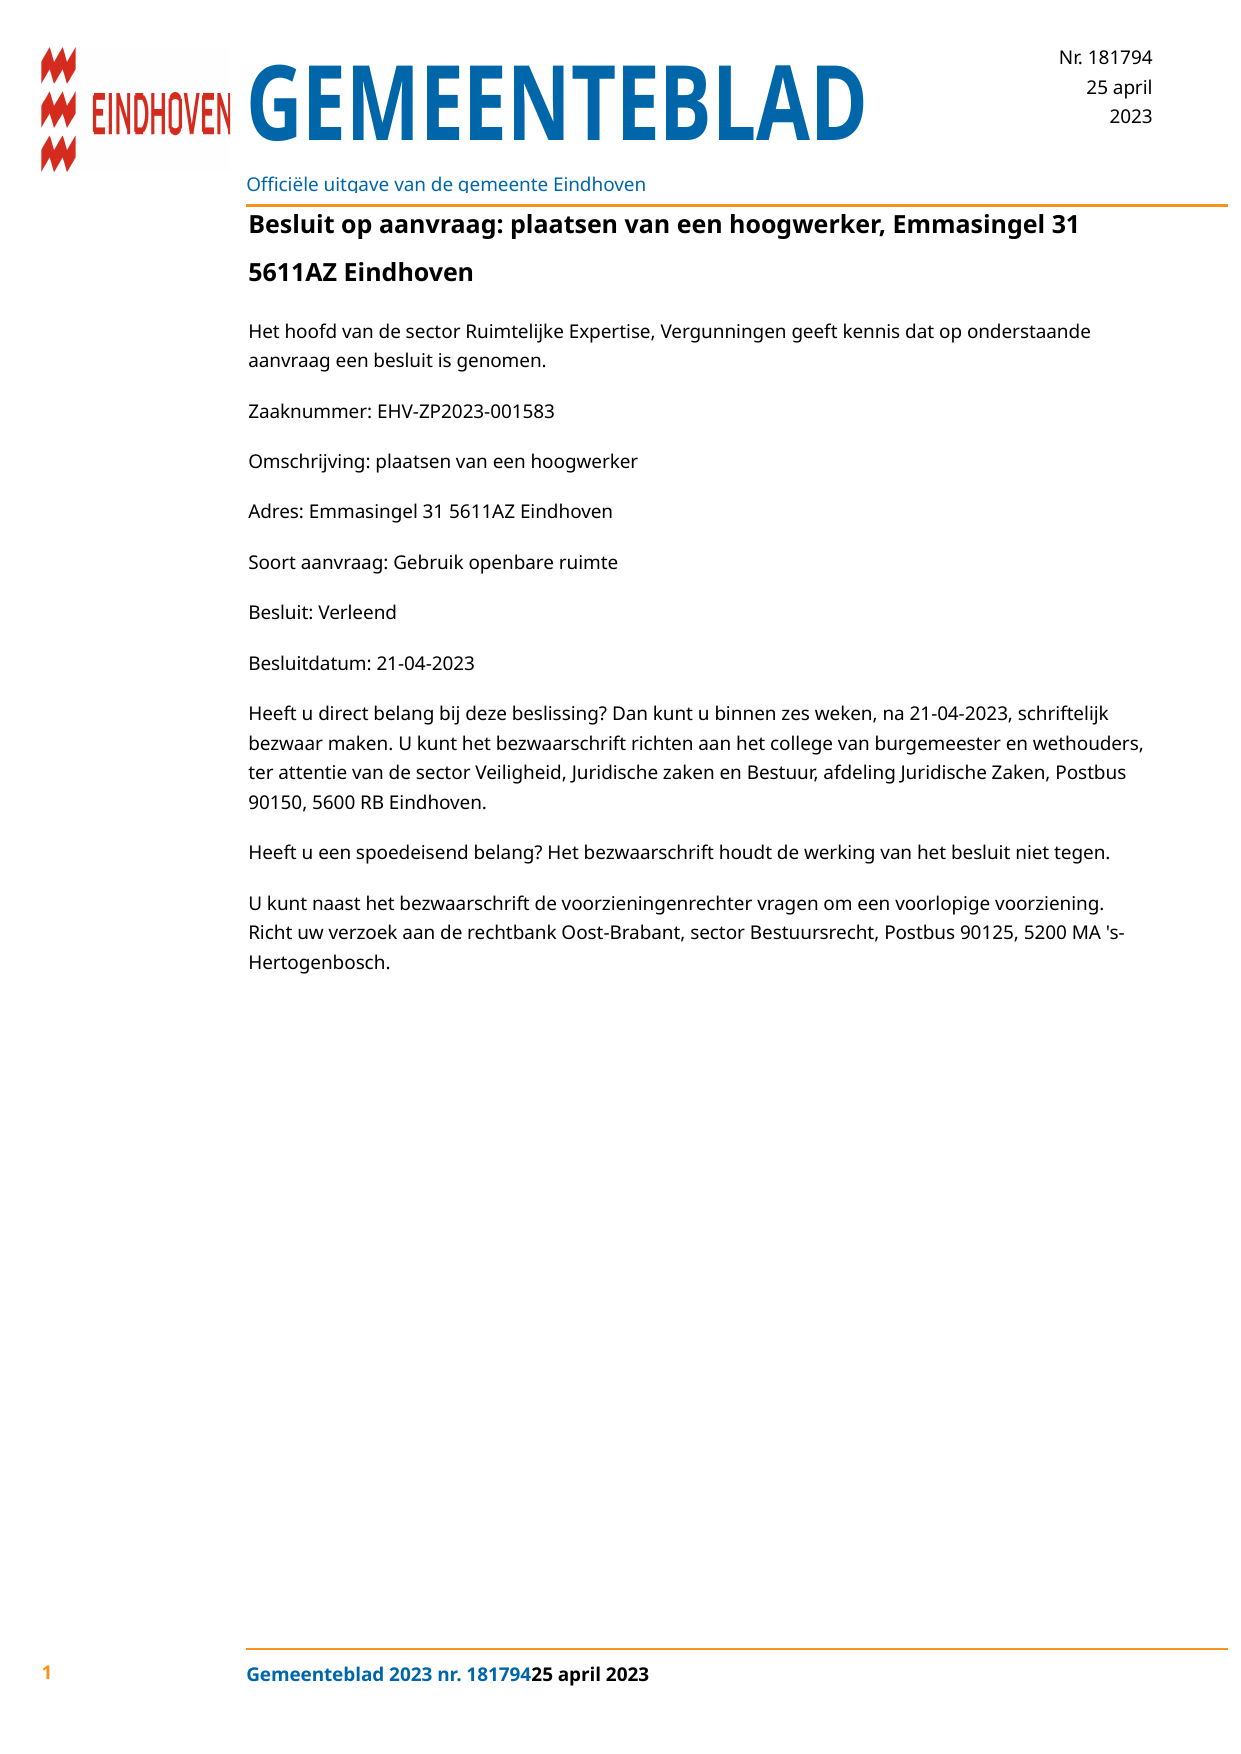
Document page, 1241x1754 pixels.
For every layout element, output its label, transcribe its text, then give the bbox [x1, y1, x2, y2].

text Heeft u direct belang bij deze beslissing? Dan kunt u binnen zes weken, na 21-04-2023, schriftelijk bezwaar maken. U kunt het bezwaarschrift richten aan het college van burgemeester en wethouders, ter attentie van de sector Veiligheid, Juridische zaken en Bestuur, afdeling Juridische Zaken, Postbus 90150, 5600 RB Eindhoven. [248, 700, 1152, 815]
text U kunt naast het bezwaarschrift de voorzieningenrechter vragen om een voorlopige voorziening. Richt uw verzoek aan de rechtbank Oost-Brabant, sector Bestuursrecht, Postbus 90125, 5200 MA 's-Hertogenbosch. [248, 890, 1152, 975]
text Besluitdatum: 21-04-2023 [248, 650, 1152, 676]
text Besluit: Verleend [248, 599, 1152, 625]
text Zaaknummer: EHV-ZP2023-001583 [248, 398, 1152, 424]
text Omschrijving: plaatsen van een hoogwerker [248, 448, 1152, 474]
text Het hoofd van de sector Ruimtelijke Expertise, Vergunningen geeft kennis dat op onderstaande aanvraag een besluit is genomen. [248, 318, 1152, 373]
text Besluit op aanvraag: plaatsen van een hoogwerker, Emmasingel 31 5611AZ Eindhoven [248, 207, 1152, 288]
text Adres: Emmasingel 31 5611AZ Eindhoven [248, 499, 1152, 524]
text Soort aanvraag: Gebruik openbare ruimte [248, 549, 1152, 575]
picture [41, 47, 231, 172]
text Heeft u een spoedeisend belang? Het bezwaarschrift houdt de werking van het besluit niet tegen. [248, 839, 1152, 865]
